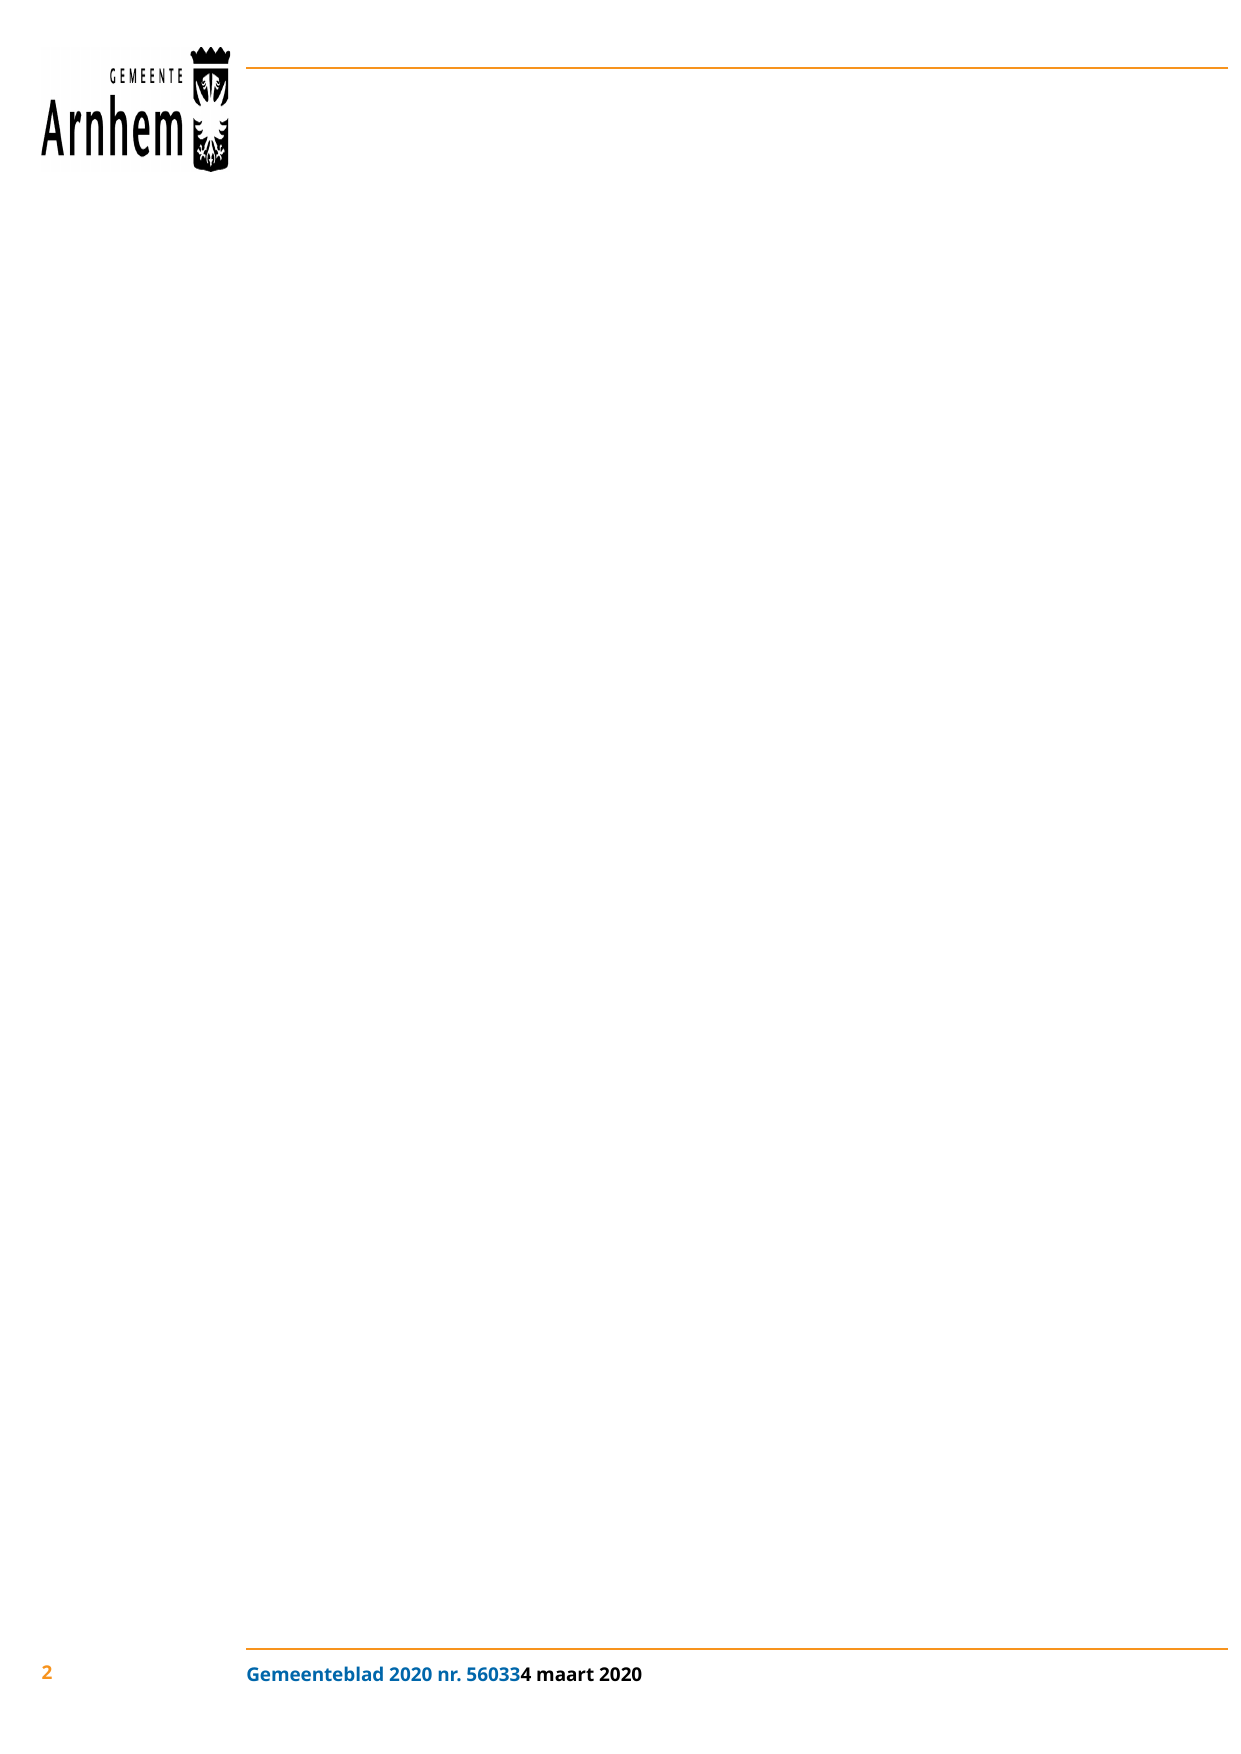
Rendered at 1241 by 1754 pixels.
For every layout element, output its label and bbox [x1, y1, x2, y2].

picture [41, 47, 231, 172]
